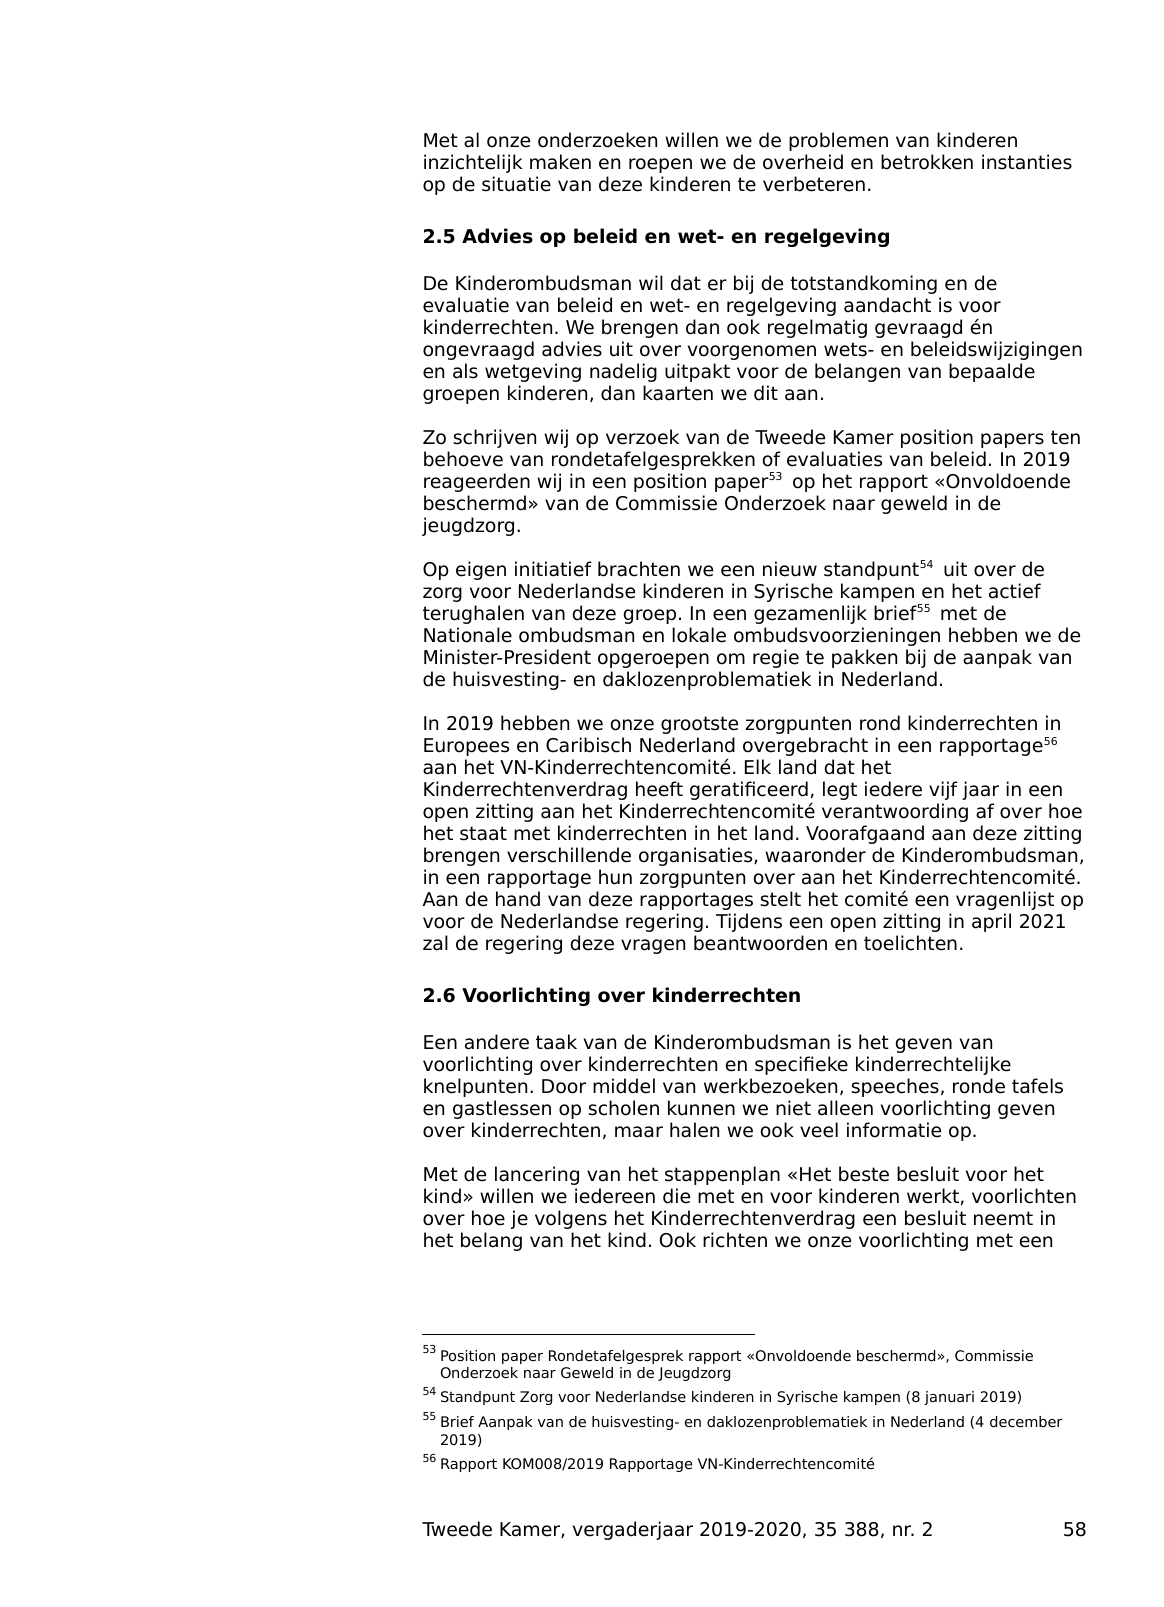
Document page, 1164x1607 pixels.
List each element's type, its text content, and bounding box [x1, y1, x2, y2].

text Rapport KOM008/2019 Rapportage VN-Kinderrechtencomité [422, 1452, 1087, 1474]
text Met al onze onderzoeken willen we de problemen van kinderen inzichtelijk maken en roepen we de overheid en betrokken instanties op de situatie van deze kinderen te verbeteren. [422, 130, 1087, 196]
subtitle 2.6 Voorlichting over kinderrechten [422, 985, 1087, 1007]
text Met de lancering van het stappenplan «Het beste besluit voor het kind» willen we iedereen die met en voor kinderen werkt, voorlichten over hoe je volgens het Kinderrechtenverdrag een besluit neemt in het belang van het kind. Ook richten we onze voorlichting met een [422, 1164, 1087, 1252]
text De Kinderombudsman wil dat er bij de totstandkoming en de evaluatie van beleid en wet- en regelgeving aandacht is voor kinderrechten. We brengen dan ook regelmatig gevraagd én ongevraagd advies uit over voorgenomen wets- en beleidswijzigingen en als wetgeving nadelig uitpakt voor de belangen van bepaalde groepen kinderen, dan kaarten we dit aan. [422, 273, 1087, 405]
text Brief Aanpak van de huisvesting- en daklozenproblematiek in Nederland (4 december 2019) [422, 1410, 1087, 1449]
text Op eigen initiatief brachten we een nieuw standpunt uit over de zorg voor Nederlandse kinderen in Syrische kampen en het actief terughalen van deze groep. In een gezamenlijk brief met de Nationale ombudsman en lokale ombudsvoorzieningen hebben we de Minister-President opgeroepen om regie te pakken bij de aanpak van de huisvesting- en daklozenproblematiek in Nederland. [422, 559, 1087, 691]
text Standpunt Zorg voor Nederlandse kinderen in Syrische kampen (8 januari 2019) [422, 1385, 1087, 1407]
text In 2019 hebben we onze grootste zorgpunten rond kinderrechten in Europees en Caribisch Nederland overgebracht in een rapportage aan het VN-Kinderrechtencomité. Elk land dat het Kinderrechtenverdrag heeft geratificeerd, legt iedere vijf jaar in een open zitting aan het Kinderrechtencomité verantwoording af over hoe het staat met kinderrechten in het land. Voorafgaand aan deze zitting brengen verschillende organisaties, waaronder de Kinderombudsman, in een rapportage hun zorgpunten over aan het Kinderrechtencomité. Aan de hand van deze rapportages stelt het comité een vragenlijst op voor de Nederlandse regering. Tijdens een open zitting in april 2021 zal de regering deze vragen beantwoorden en toelichten. [422, 713, 1087, 955]
subtitle 2.5 Advies op beleid en wet- en regelgeving [422, 226, 1087, 248]
text Een andere taak van de Kinderombudsman is het geven van voorlichting over kinderrechten en specifieke kinderrechtelijke knelpunten. Door middel van werkbezoeken, speeches, ronde tafels en gastlessen op scholen kunnen we niet alleen voorlichting geven over kinderrechten, maar halen we ook veel informatie op. [422, 1032, 1087, 1142]
text Zo schrijven wij op verzoek van de Tweede Kamer position papers ten behoeve van rondetafelgesprekken of evaluaties van beleid. In 2019 reageerden wij in een position paper op het rapport «Onvoldoende beschermd» van de Commissie Onderzoek naar geweld in de jeugdzorg. [422, 427, 1087, 537]
text Position paper Rondetafelgesprek rapport «Onvoldoende beschermd», Commissie Onderzoek naar Geweld in de Jeugdzorg [422, 1343, 1087, 1382]
